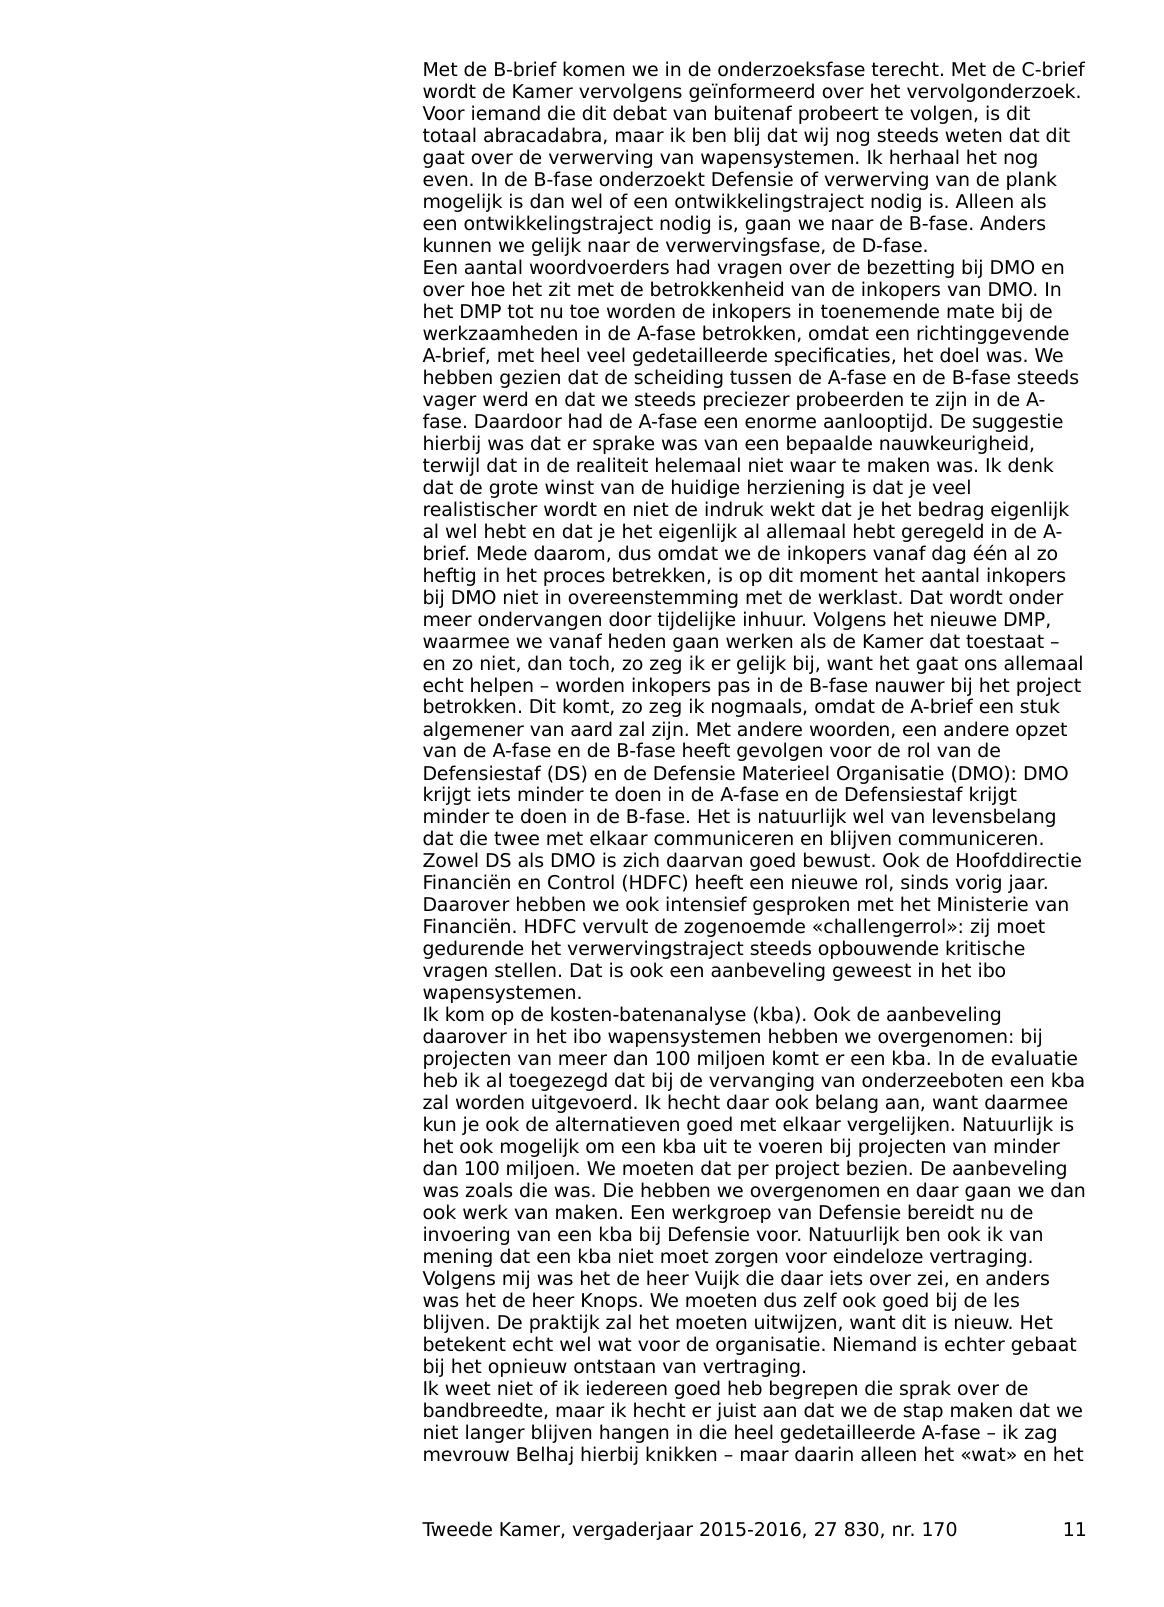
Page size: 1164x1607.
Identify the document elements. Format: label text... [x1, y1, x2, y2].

text Ik kom op de kosten-batenanalyse (kba). Ook de aanbeveling daarover in het ibo wapensystemen hebben we overgenomen: bij projecten van meer dan 100 miljoen komt er een kba. In de evaluatie heb ik al toegezegd dat bij de vervanging van onderzeeboten een kba zal worden uitgevoerd. Ik hecht daar ook belang aan, want daarmee kun je ook de alternatieven goed met elkaar vergelijken. Natuurlijk is het ook mogelijk om een kba uit te voeren bij projecten van minder dan 100 miljoen. We moeten dat per project bezien. De aanbeveling was zoals die was. Die hebben we overgenomen en daar gaan we dan ook werk van maken. Een werkgroep van Defensie bereidt nu de invoering van een kba bij Defensie voor. Natuurlijk ben ook ik van mening dat een kba niet moet zorgen voor eindeloze vertraging. Volgens mij was het de heer Vuijk die daar iets over zei, en anders was het de heer Knops. We moeten dus zelf ook goed bij de les blijven. De praktijk zal het moeten uitwijzen, want dit is nieuw. Het betekent echt wel wat voor de organisatie. Niemand is echter gebaat bij het opnieuw ontstaan van vertraging. [422, 1004, 1087, 1378]
text Een aantal woordvoerders had vragen over de bezetting bij DMO en over hoe het zit met de betrokkenheid van de inkopers van DMO. In het DMP tot nu toe worden de inkopers in toenemende mate bij de werkzaamheden in de A-fase betrokken, omdat een richtinggevende A-brief, met heel veel gedetailleerde specificaties, het doel was. We hebben gezien dat de scheiding tussen de A-fase en de B-fase steeds vager werd en dat we steeds preciezer probeerden te zijn in de A-fase. Daardoor had de A-fase een enorme aanlooptijd. De suggestie hierbij was dat er sprake was van een bepaalde nauwkeurigheid, terwijl dat in de realiteit helemaal niet waar te maken was. Ik denk dat de grote winst van de huidige herziening is dat je veel realistischer wordt en niet de indruk wekt dat je het bedrag eigenlijk al wel hebt en dat je het eigenlijk al allemaal hebt geregeld in de A-brief. Mede daarom, dus omdat we de inkopers vanaf dag één al zo heftig in het proces betrekken, is op dit moment het aantal inkopers bij DMO niet in overeenstemming met de werklast. Dat wordt onder meer ondervangen door tijdelijke inhuur. Volgens het nieuwe DMP, waarmee we vanaf heden gaan werken als de Kamer dat toestaat – en zo niet, dan toch, zo zeg ik er gelijk bij, want het gaat ons allemaal echt helpen – worden inkopers pas in de B-fase nauwer bij het project betrokken. Dit komt, zo zeg ik nogmaals, omdat de A-brief een stuk algemener van aard zal zijn. Met andere woorden, een andere opzet van de A-fase en de B-fase heeft gevolgen voor de rol van de Defensiestaf (DS) en de Defensie Materieel Organisatie (DMO): DMO krijgt iets minder te doen in de A-fase en de Defensiestaf krijgt minder te doen in de B-fase. Het is natuurlijk wel van levensbelang dat die twee met elkaar communiceren en blijven communiceren. Zowel DS als DMO is zich daarvan goed bewust. Ook de Hoofddirectie Financiën en Control (HDFC) heeft een nieuwe rol, sinds vorig jaar. Daarover hebben we ook intensief gesproken met het Ministerie van Financiën. HDFC vervult de zogenoemde «challengerrol»: zij moet gedurende het verwervingstraject steeds opbouwende kritische vragen stellen. Dat is ook een aanbeveling geweest in het ibo wapensystemen. [422, 257, 1087, 1004]
text Met de B-brief komen we in de onderzoeksfase terecht. Met de C-brief wordt de Kamer vervolgens geïnformeerd over het vervolgonderzoek. Voor iemand die dit debat van buitenaf probeert te volgen, is dit totaal abracadabra, maar ik ben blij dat wij nog steeds weten dat dit gaat over de verwerving van wapensystemen. Ik herhaal het nog even. In de B-fase onderzoekt Defensie of verwerving van de plank mogelijk is dan wel of een ontwikkelingstraject nodig is. Alleen als een ontwikkelingstraject nodig is, gaan we naar de B-fase. Anders kunnen we gelijk naar de verwervingsfase, de D-fase. [422, 59, 1087, 257]
text Ik weet niet of ik iedereen goed heb begrepen die sprak over de bandbreedte, maar ik hecht er juist aan dat we de stap maken dat we niet langer blijven hangen in die heel gedetailleerde A-fase – ik zag mevrouw Belhaj hierbij knikken – maar daarin alleen het «wat» en het [422, 1378, 1087, 1466]
